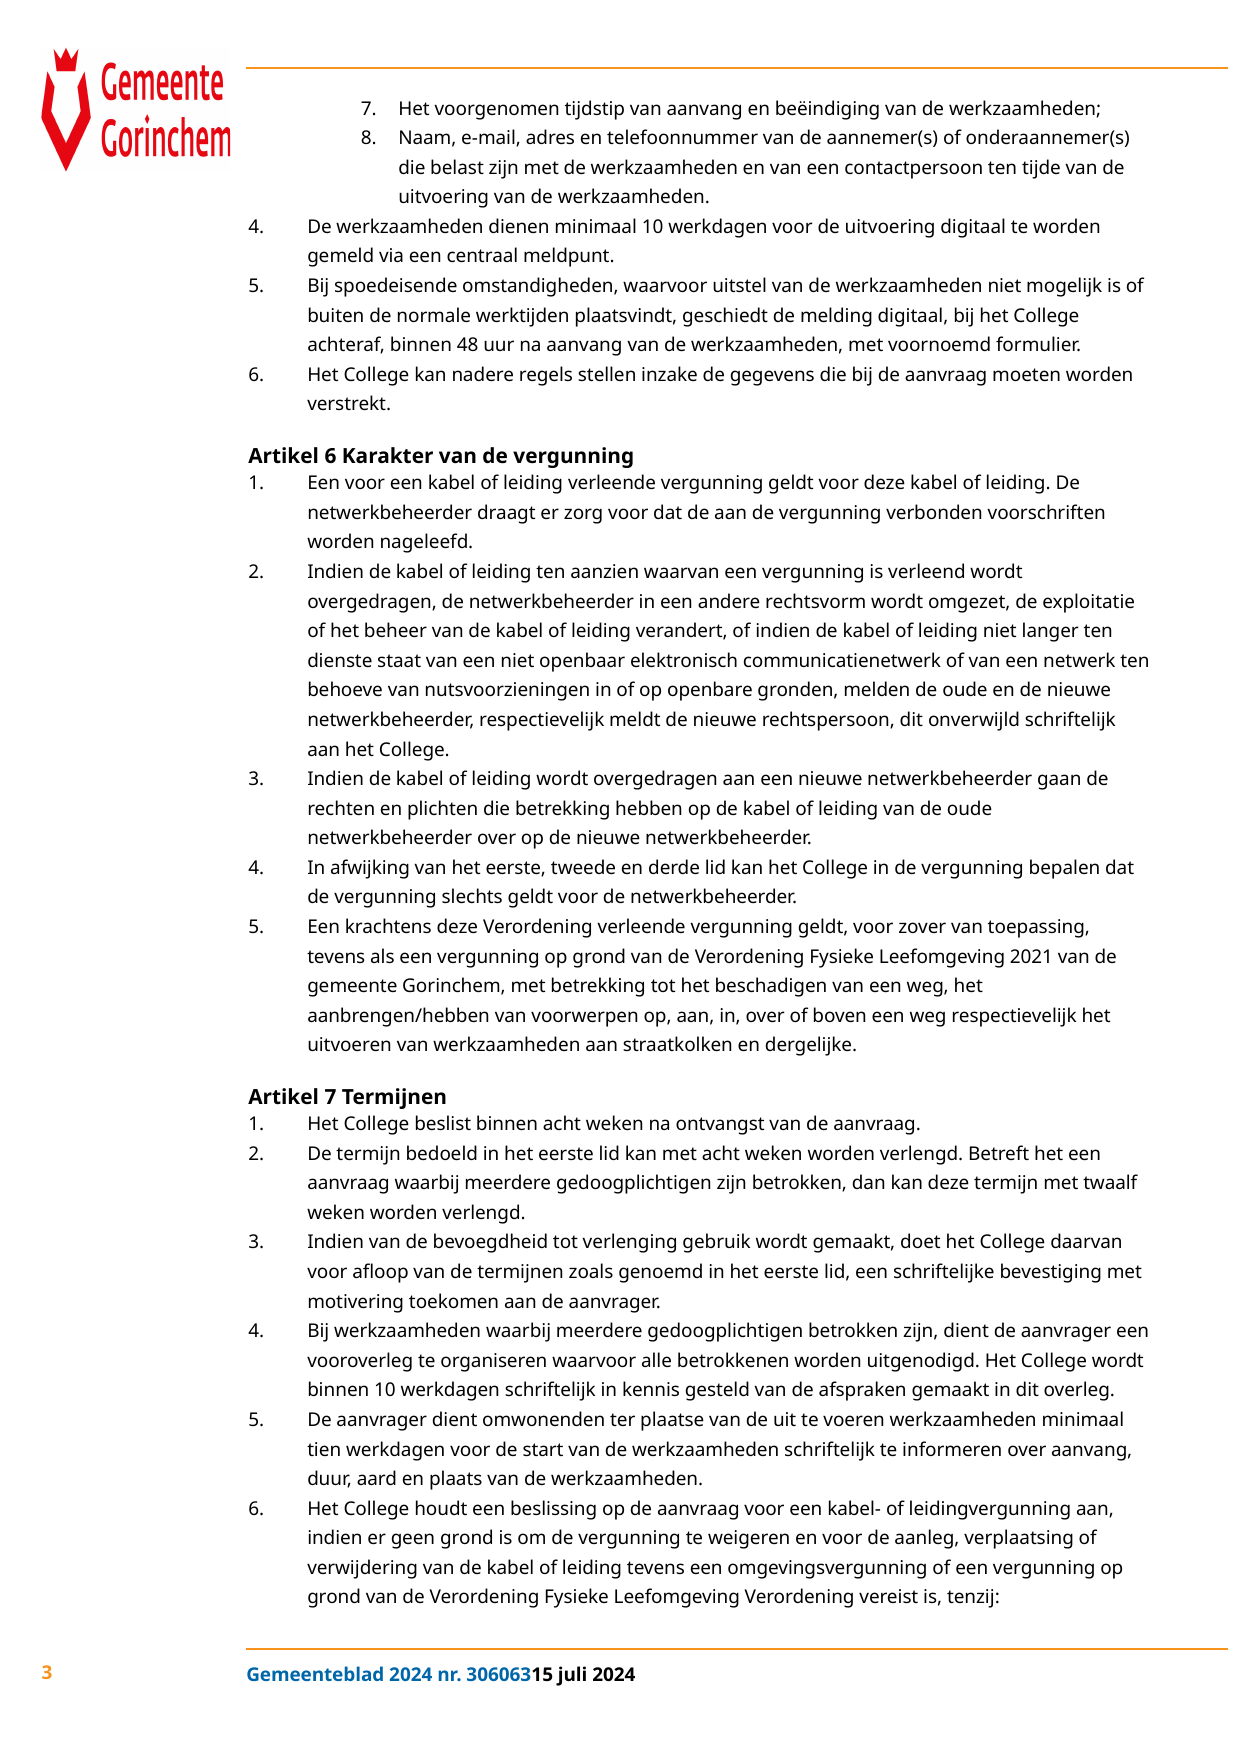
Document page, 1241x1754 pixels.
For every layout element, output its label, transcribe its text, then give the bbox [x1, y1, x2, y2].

list De termijn bedoeld in het eerste lid kan met acht weken worden verlengd. Betreft het een aanvraag waarbij meerdere gedoogplichtigen zijn betrokken, dan kan deze termijn met twaalf weken worden verlengd. [248, 1140, 1152, 1225]
list Indien van de bevoegdheid tot verlenging gebruik wordt gemaakt, doet het College daarvan voor afloop van de termijnen zoals genoemd in het eerste lid, een schriftelijke bevestiging met motivering toekomen aan de aanvrager. [248, 1229, 1152, 1314]
list Bij spoedeisende omstandigheden, waarvoor uitstel van de werkzaamheden niet mogelijk is of buiten de normale werktijden plaatsvindt, geschiedt de melding digitaal, bij het College achteraf, binnen 48 uur na aanvang van de werkzaamheden, met voornoemd formulier. [248, 272, 1152, 357]
picture [41, 47, 231, 172]
list Een krachtens deze Verordening verleende vergunning geldt, voor zover van toepassing, tevens als een vergunning op grond van de Verordening Fysieke Leefomgeving 2021 van de gemeente Gorinchem, met betrekking tot het beschadigen van een weg, het aanbrengen/hebben van voorwerpen op, aan, in, over of boven een weg respectievelijk het uitvoeren van werkzaamheden aan straatkolken en dergelijke. [248, 913, 1152, 1057]
list Het College beslist binnen acht weken na ontvangst van de aanvraag. [248, 1110, 1152, 1136]
list Een voor een kabel of leiding verleende vergunning geldt voor deze kabel of leiding. De netwerkbeheerder draagt er zorg voor dat de aan de vergunning verbonden voorschriften worden nageleefd. [248, 469, 1152, 554]
list Bij werkzaamheden waarbij meerdere gedoogplichtigen betrokken zijn, dient de aanvrager een vooroverleg te organiseren waarvoor alle betrokkenen worden uitgenodigd. Het College wordt binnen 10 werkdagen schriftelijk in kennis gesteld van de afspraken gemaakt in dit overleg. [248, 1317, 1152, 1402]
list Het voorgenomen tijdstip van aanvang en beëindiging van de werkzaamheden; [361, 95, 1152, 121]
list In afwijking van het eerste, tweede en derde lid kan het College in de vergunning bepalen dat de vergunning slechts geldt voor de netwerkbeheerder. [248, 854, 1152, 909]
text Artikel 7 Termijnen [248, 1082, 1152, 1110]
list Naam, e-mail, adres en telefoonnummer van de aannemer(s) of onderaannemer(s) die belast zijn met de werkzaamheden en van een contactpersoon ten tijde van de uitvoering van de werkzaamheden. [361, 124, 1152, 209]
list De werkzaamheden dienen minimaal 10 werkdagen voor de uitvoering digitaal te worden gemeld via een centraal meldpunt. [248, 213, 1152, 268]
list De aanvrager dient omwonenden ter plaatse van de uit te voeren werkzaamheden minimaal tien werkdagen voor de start van de werkzaamheden schriftelijk te informeren over aanvang, duur, aard en plaats van de werkzaamheden. [248, 1406, 1152, 1491]
text Artikel 6 Karakter van de vergunning [248, 441, 1152, 469]
list Het College houdt een beslissing op de aanvraag voor een kabel- of leidingvergunning aan, indien er geen grond is om de vergunning te weigeren en voor de aanleg, verplaatsing of verwijdering van de kabel of leiding tevens een omgevingsvergunning of een vergunning op grond van de Verordening Fysieke Leefomgeving Verordening vereist is, tenzij: [248, 1495, 1152, 1609]
list Indien de kabel of leiding ten aanzien waarvan een vergunning is verleend wordt overgedragen, de netwerkbeheerder in een andere rechtsvorm wordt omgezet, de exploitatie of het beheer van de kabel of leiding verandert, of indien de kabel of leiding niet langer ten dienste staat van een niet openbaar elektronisch communicatienetwerk of van een netwerk ten behoeve van nutsvoorzieningen in of op openbare gronden, melden de oude en de nieuwe netwerkbeheerder, respectievelijk meldt de nieuwe rechtspersoon, dit onverwijld schriftelijk aan het College. [248, 558, 1152, 761]
list Het College kan nadere regels stellen inzake de gegevens die bij de aanvraag moeten worden verstrekt. [248, 361, 1152, 416]
list Indien de kabel of leiding wordt overgedragen aan een nieuwe netwerkbeheerder gaan de rechten en plichten die betrekking hebben op de kabel of leiding van de oude netwerkbeheerder over op de nieuwe netwerkbeheerder. [248, 765, 1152, 850]
